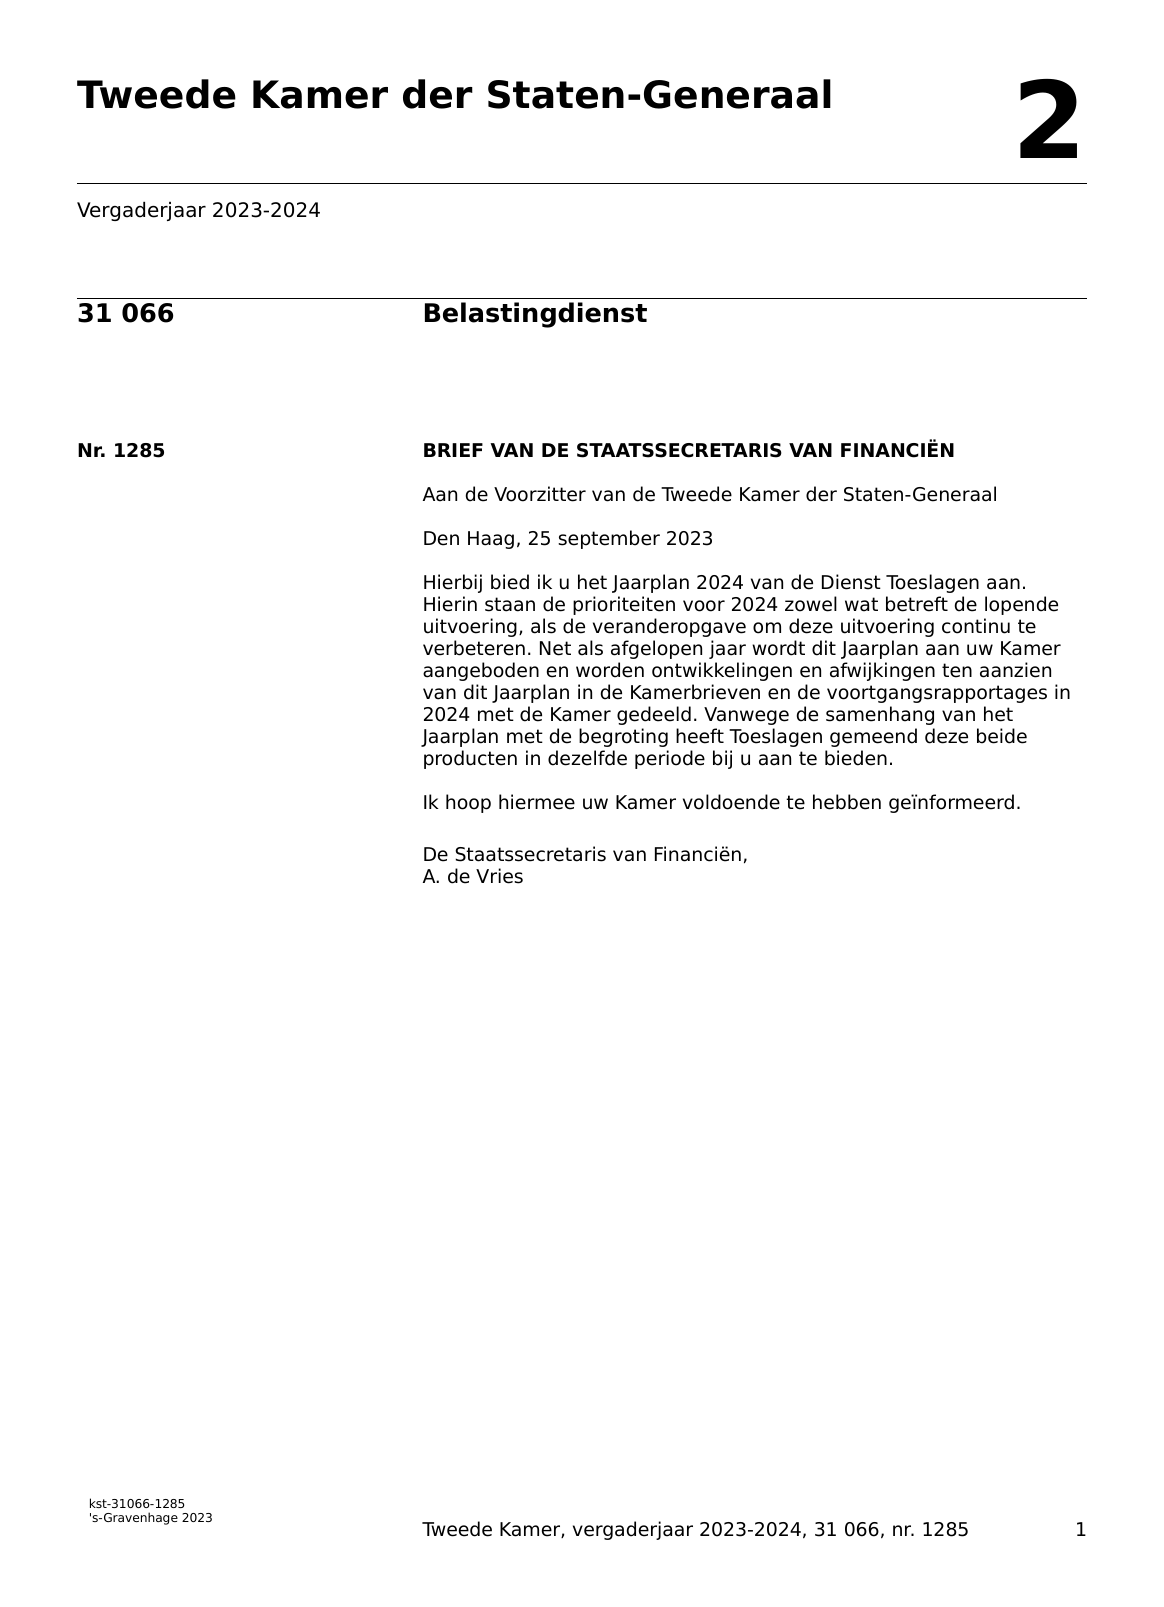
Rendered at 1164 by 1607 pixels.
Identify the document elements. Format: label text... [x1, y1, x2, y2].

text Ik hoop hiermee uw Kamer voldoende te hebben geïnformeerd. [422, 792, 1087, 814]
text kst-31066-1285 [88, 1497, 323, 1511]
text Hierbij bied ik u het Jaarplan 2024 van de Dienst Toeslagen aan. Hierin staan de prioriteiten voor 2024 zowel wat betreft de lopende uitvoering, als de veranderopgave om deze uitvoering continu te verbeteren. Net als afgelopen jaar wordt dit Jaarplan aan uw Kamer aangeboden en worden ontwikkelingen en afwijkingen ten aanzien van dit Jaarplan in de Kamerbrieven en de voortgangsrapportages in 2024 met de Kamer gedeeld. Vanwege de samenhang van het Jaarplan met de begroting heeft Toeslagen gemeend deze beide producten in dezelfde periode bij u aan te bieden. [422, 572, 1087, 770]
table_header 2 [886, 59, 1087, 183]
text De Staatssecretaris van Financiën, A. de Vries [422, 844, 1087, 888]
text 's-Gravenhage 2023 [88, 1511, 323, 1525]
subtitle 31 066 Belastingdienst [77, 299, 1087, 329]
subtitle Nr. 1285 BRIEF VAN DE STAATSSECRETARIS VAN FINANCIËN [77, 440, 1087, 462]
table_header Tweede Kamer der Staten-Generaal [77, 59, 886, 183]
text Aan de Voorzitter van de Tweede Kamer der Staten-Generaal [422, 484, 1087, 506]
table_cell Vergaderjaar 2023-2024 [77, 184, 1087, 298]
text Den Haag, 25 september 2023 [422, 528, 1087, 550]
